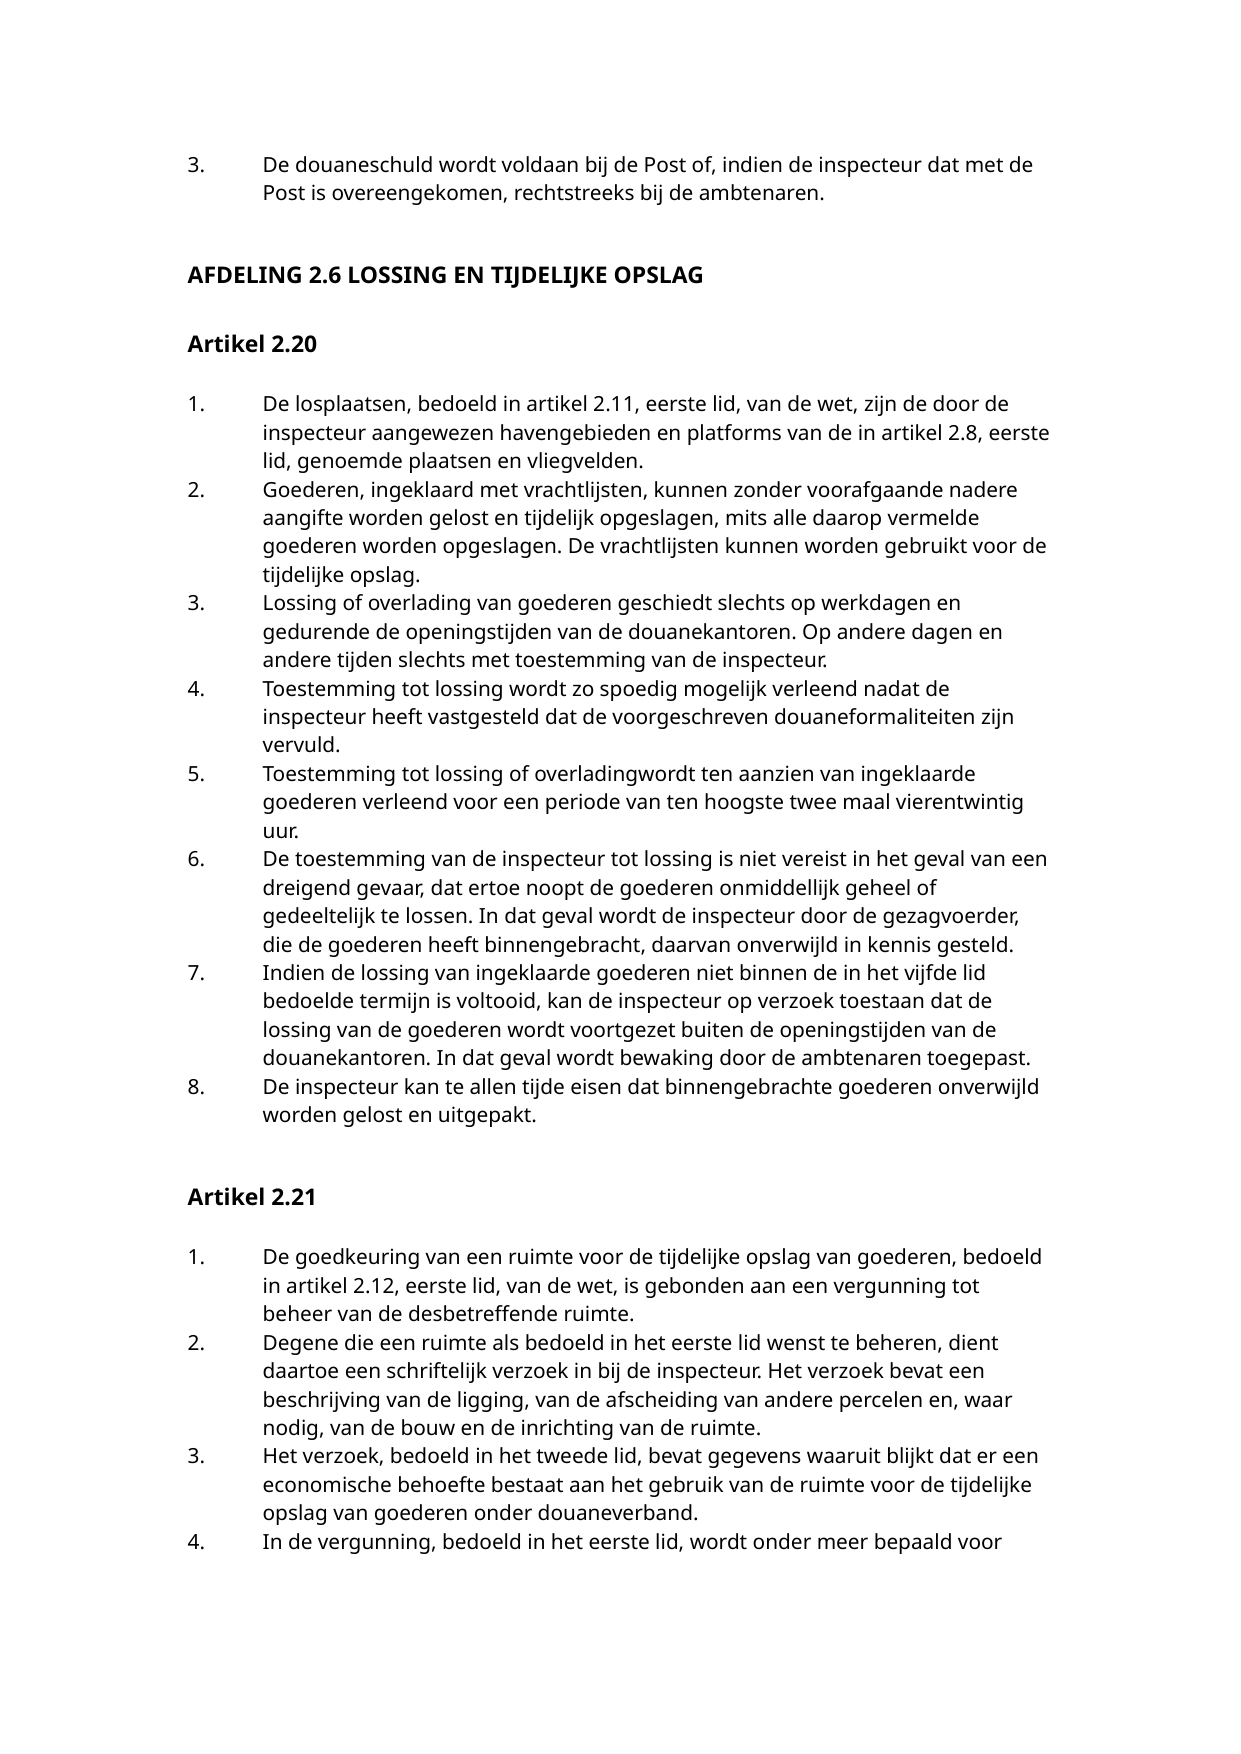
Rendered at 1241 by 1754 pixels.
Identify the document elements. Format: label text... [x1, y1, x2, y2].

list Indien de lossing van ingeklaarde goederen niet binnen de in het vijfde lid bedoelde termijn is voltooid, kan de inspecteur op verzoek toestaan dat de lossing van de goederen wordt voortgezet buiten de openingstijden van de douanekantoren. In dat geval wordt bewaking door de ambtenaren toegepast. [187, 958, 1053, 1072]
list Lossing of overlading van goederen geschiedt slechts op werkdagen en gedurende de openingstijden van de douanekantoren. Op andere dagen en andere tijden slechts met toestemming van de inspecteur. [187, 588, 1053, 674]
list Goederen, ingeklaard met vrachtlijsten, kunnen zonder voorafgaande nadere aangifte worden gelost en tijdelijk opgeslagen, mits alle daarop vermelde goederen worden opgeslagen. De vrachtlijsten kunnen worden gebruikt voor de tijdelijke opslag. [187, 475, 1053, 588]
list Degene die een ruimte als bedoeld in het eerste lid wenst te beheren, dient daartoe een schriftelijk verzoek in bij de inspecteur. Het verzoek bevat een beschrijving van de ligging, van de afscheiding van andere percelen en, waar nodig, van de bouw en de inrichting van de ruimte. [187, 1328, 1053, 1442]
list Toestemming tot lossing wordt zo spoedig mogelijk verleend nadat de inspecteur heeft vastgesteld dat de voorgeschreven douaneformaliteiten zijn vervuld. [187, 674, 1053, 759]
subtitle AFDELING 2.6 LOSSING EN TIJDELIJKE OPSLAG [187, 259, 1053, 291]
list In de vergunning, bedoeld in het eerste lid, wordt onder meer bepaald voor [187, 1527, 1053, 1555]
subtitle Artikel 2.21 [187, 1181, 1053, 1212]
list De inspecteur kan te allen tijde eisen dat binnengebrachte goederen onverwijld worden gelost en uitgepakt. [187, 1072, 1053, 1129]
list De douaneschuld wordt voldaan bij de Post of, indien de inspecteur dat met de Post is overeengekomen, rechtstreeks bij de ambtenaren. [187, 150, 1053, 207]
list De toestemming van de inspecteur tot lossing is niet vereist in het geval van een dreigend gevaar, dat ertoe noopt de goederen onmiddellijk geheel of gedeeltelijk te lossen. In dat geval wordt de inspecteur door de gezagvoerder, die de goederen heeft binnengebracht, daarvan onverwijld in kennis gesteld. [187, 844, 1053, 958]
list Het verzoek, bedoeld in het tweede lid, bevat gegevens waaruit blijkt dat er een economische behoefte bestaat aan het gebruik van de ruimte voor de tijdelijke opslag van goederen onder douaneverband. [187, 1442, 1053, 1527]
list De losplaatsen, bedoeld in artikel 2.11, eerste lid, van de wet, zijn de door de inspecteur aangewezen havengebieden en platforms van de in artikel 2.8, eerste lid, genoemde plaatsen en vliegvelden. [187, 389, 1053, 475]
subtitle Artikel 2.20 [187, 328, 1053, 359]
list Toestemming tot lossing of overladingwordt ten aanzien van ingeklaarde goederen verleend voor een periode van ten hoogste twee maal vierentwintig uur. [187, 759, 1053, 844]
list De goedkeuring van een ruimte voor de tijdelijke opslag van goederen, bedoeld in artikel 2.12, eerste lid, van de wet, is gebonden aan een vergunning tot beheer van de desbetreffende ruimte. [187, 1242, 1053, 1328]
